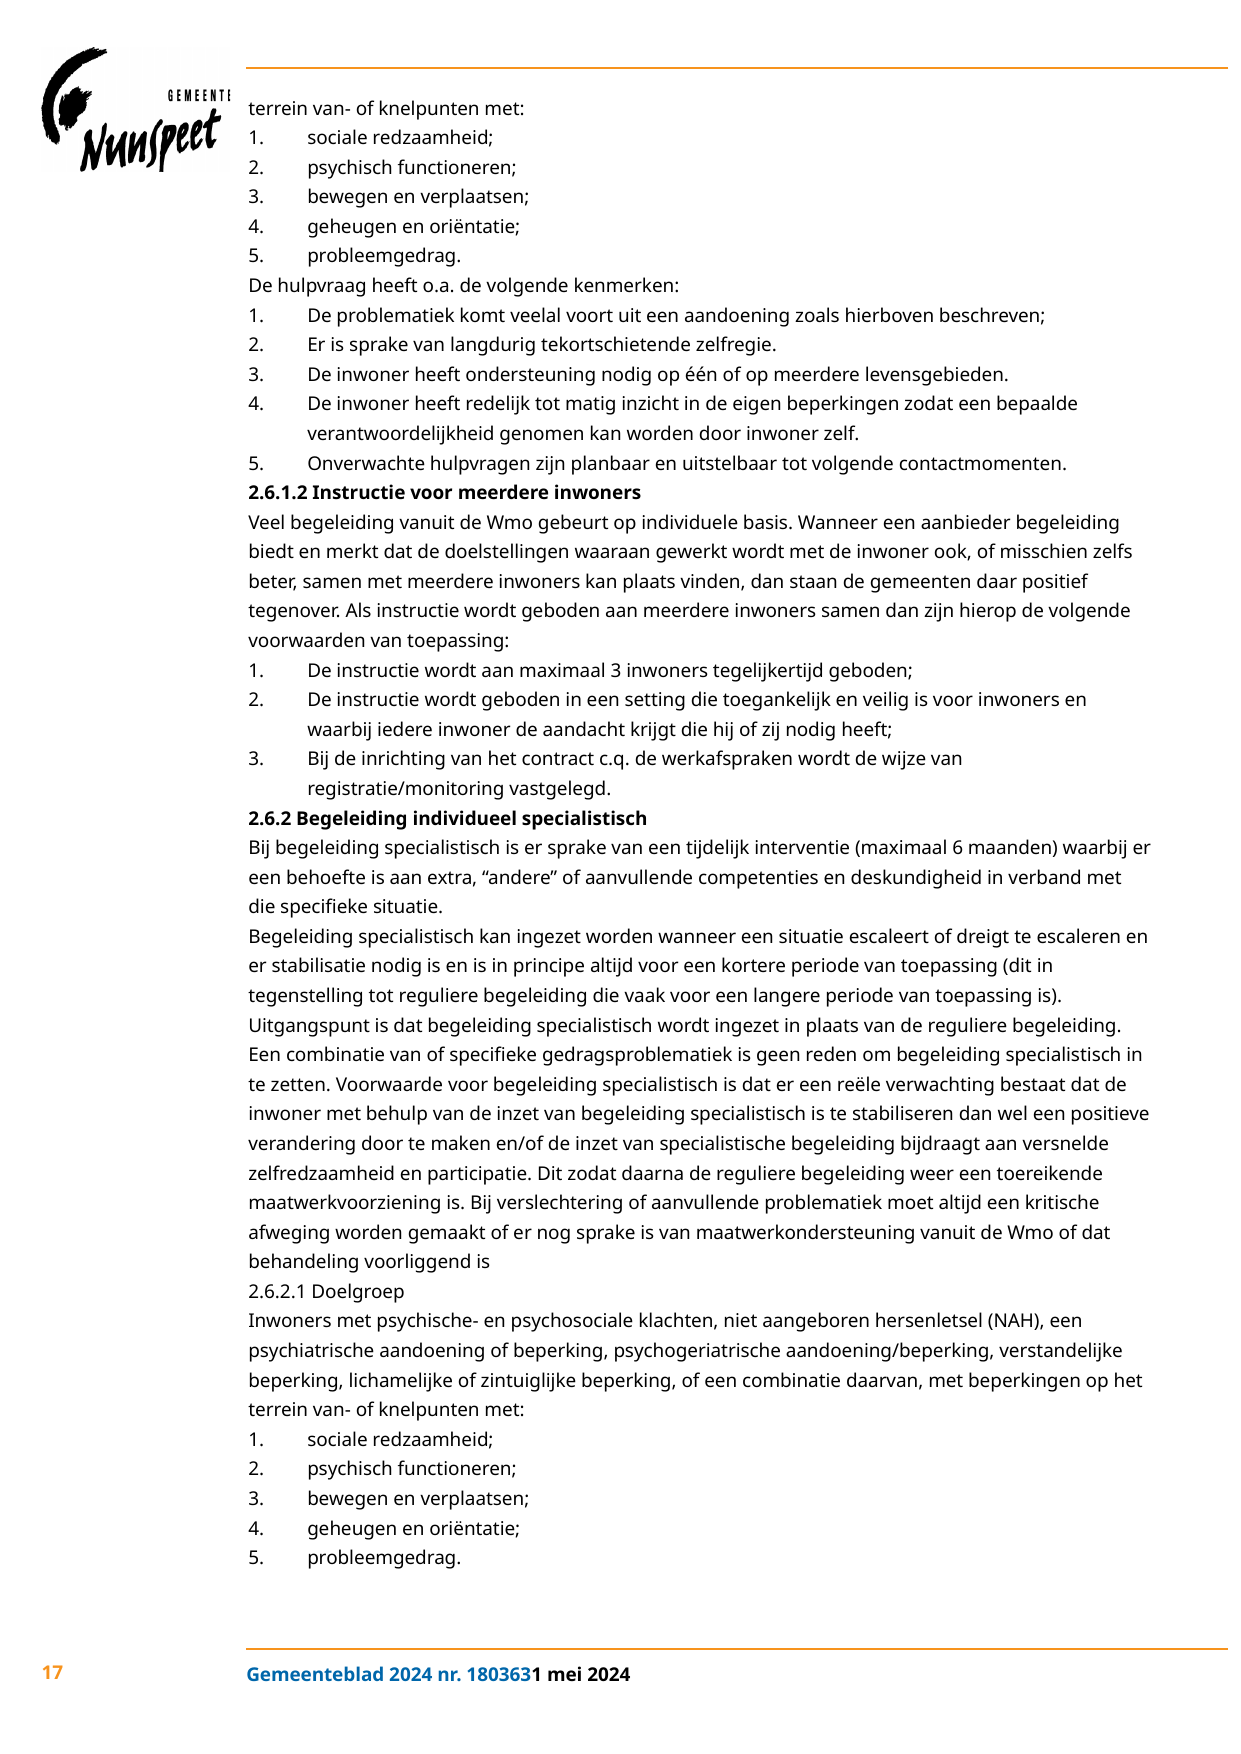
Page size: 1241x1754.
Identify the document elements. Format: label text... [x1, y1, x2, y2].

list De inwoner heeft redelijk tot matig inzicht in de eigen beperkingen zodat een bepaalde verantwoordelijkheid genomen kan worden door inwoner zelf. [248, 391, 1152, 446]
text Begeleiding specialistisch kan ingezet worden wanneer een situatie escaleert of dreigt te escaleren en er stabilisatie nodig is en is in principe altijd voor een kortere periode van toepassing (dit in tegenstelling tot reguliere begeleiding die vaak voor een langere periode van toepassing is). [248, 923, 1152, 1008]
list probleemgedrag. [248, 1544, 1152, 1570]
list Onverwachte hulpvragen zijn planbaar en uitstelbaar tot volgende contactmomenten. [248, 450, 1152, 476]
picture [41, 47, 231, 172]
list De problematiek komt veelal voort uit een aandoening zoals hierboven beschreven; [248, 302, 1152, 328]
text De hulpvraag heeft o.a. de volgende kenmerken: [248, 272, 1152, 298]
text Veel begeleiding vanuit de Wmo gebeurt op individuele basis. Wanneer een aanbieder begeleiding biedt en merkt dat de doelstellingen waaraan gewerkt wordt met de inwoner ook, of misschien zelfs beter, samen met meerdere inwoners kan plaats vinden, dan staan de gemeenten daar positief tegenover. Als instructie wordt geboden aan meerdere inwoners samen dan zijn hierop de volgende voorwaarden van toepassing: [248, 509, 1152, 653]
list Bij de inrichting van het contract c.q. de werkafspraken wordt de wijze van registratie/monitoring vastgelegd. [248, 746, 1152, 801]
list sociale redzaamheid; [248, 124, 1152, 150]
list psychisch functioneren; [248, 154, 1152, 180]
list psychisch functioneren; [248, 1456, 1152, 1481]
text 2.6.2.1 Doelgroep [248, 1278, 1152, 1304]
text Uitgangspunt is dat begeleiding specialistisch wordt ingezet in plaats van de reguliere begeleiding. Een combinatie van of specifieke gedragsproblematiek is geen reden om begeleiding specialistisch in te zetten. Voorwaarde voor begeleiding specialistisch is dat er een reële verwachting bestaat dat de inwoner met behulp van de inzet van begeleiding specialistisch is te stabiliseren dan wel een positieve verandering door te maken en/of de inzet van specialistische begeleiding bijdraagt aan versnelde zelfredzaamheid en participatie. Dit zodat daarna de reguliere begeleiding weer een toereikende maatwerkvoorziening is. Bij verslechtering of aanvullende problematiek moet altijd een kritische afweging worden gemaakt of er nog sprake is van maatwerkondersteuning vanuit de Wmo of dat behandeling voorliggend is [248, 1012, 1152, 1274]
text Inwoners met psychische- en psychosociale klachten, niet aangeboren hersenletsel (NAH), een psychiatrische aandoening of beperking, psychogeriatrische aandoening/beperking, verstandelijke beperking, lichamelijke of zintuiglijke beperking, of een combinatie daarvan, met beperkingen op het terrein van- of knelpunten met: [248, 1308, 1152, 1422]
text 2.6.1.2 Instructie voor meerdere inwoners [248, 479, 1152, 505]
list geheugen en oriëntatie; [248, 213, 1152, 239]
list probleemgedrag. [248, 243, 1152, 268]
list geheugen en oriëntatie; [248, 1515, 1152, 1541]
list De instructie wordt geboden in een setting die toegankelijk en veilig is voor inwoners en waarbij iedere inwoner de aandacht krijgt die hij of zij nodig heeft; [248, 686, 1152, 742]
list De inwoner heeft ondersteuning nodig op één of op meerdere levensgebieden. [248, 361, 1152, 387]
text Bij begeleiding specialistisch is er sprake van een tijdelijk interventie (maximaal 6 maanden) waarbij er een behoefte is aan extra, “andere” of aanvullende competenties en deskundigheid in verband met die specifieke situatie. [248, 834, 1152, 919]
text terrein van- of knelpunten met: [248, 95, 1152, 121]
text 2.6.2 Begeleiding individueel specialistisch [248, 805, 1152, 831]
list Er is sprake van langdurig tekortschietende zelfregie. [248, 331, 1152, 357]
list sociale redzaamheid; [248, 1426, 1152, 1452]
list De instructie wordt aan maximaal 3 inwoners tegelijkertijd geboden; [248, 657, 1152, 683]
list bewegen en verplaatsen; [248, 1485, 1152, 1511]
list bewegen en verplaatsen; [248, 183, 1152, 209]
